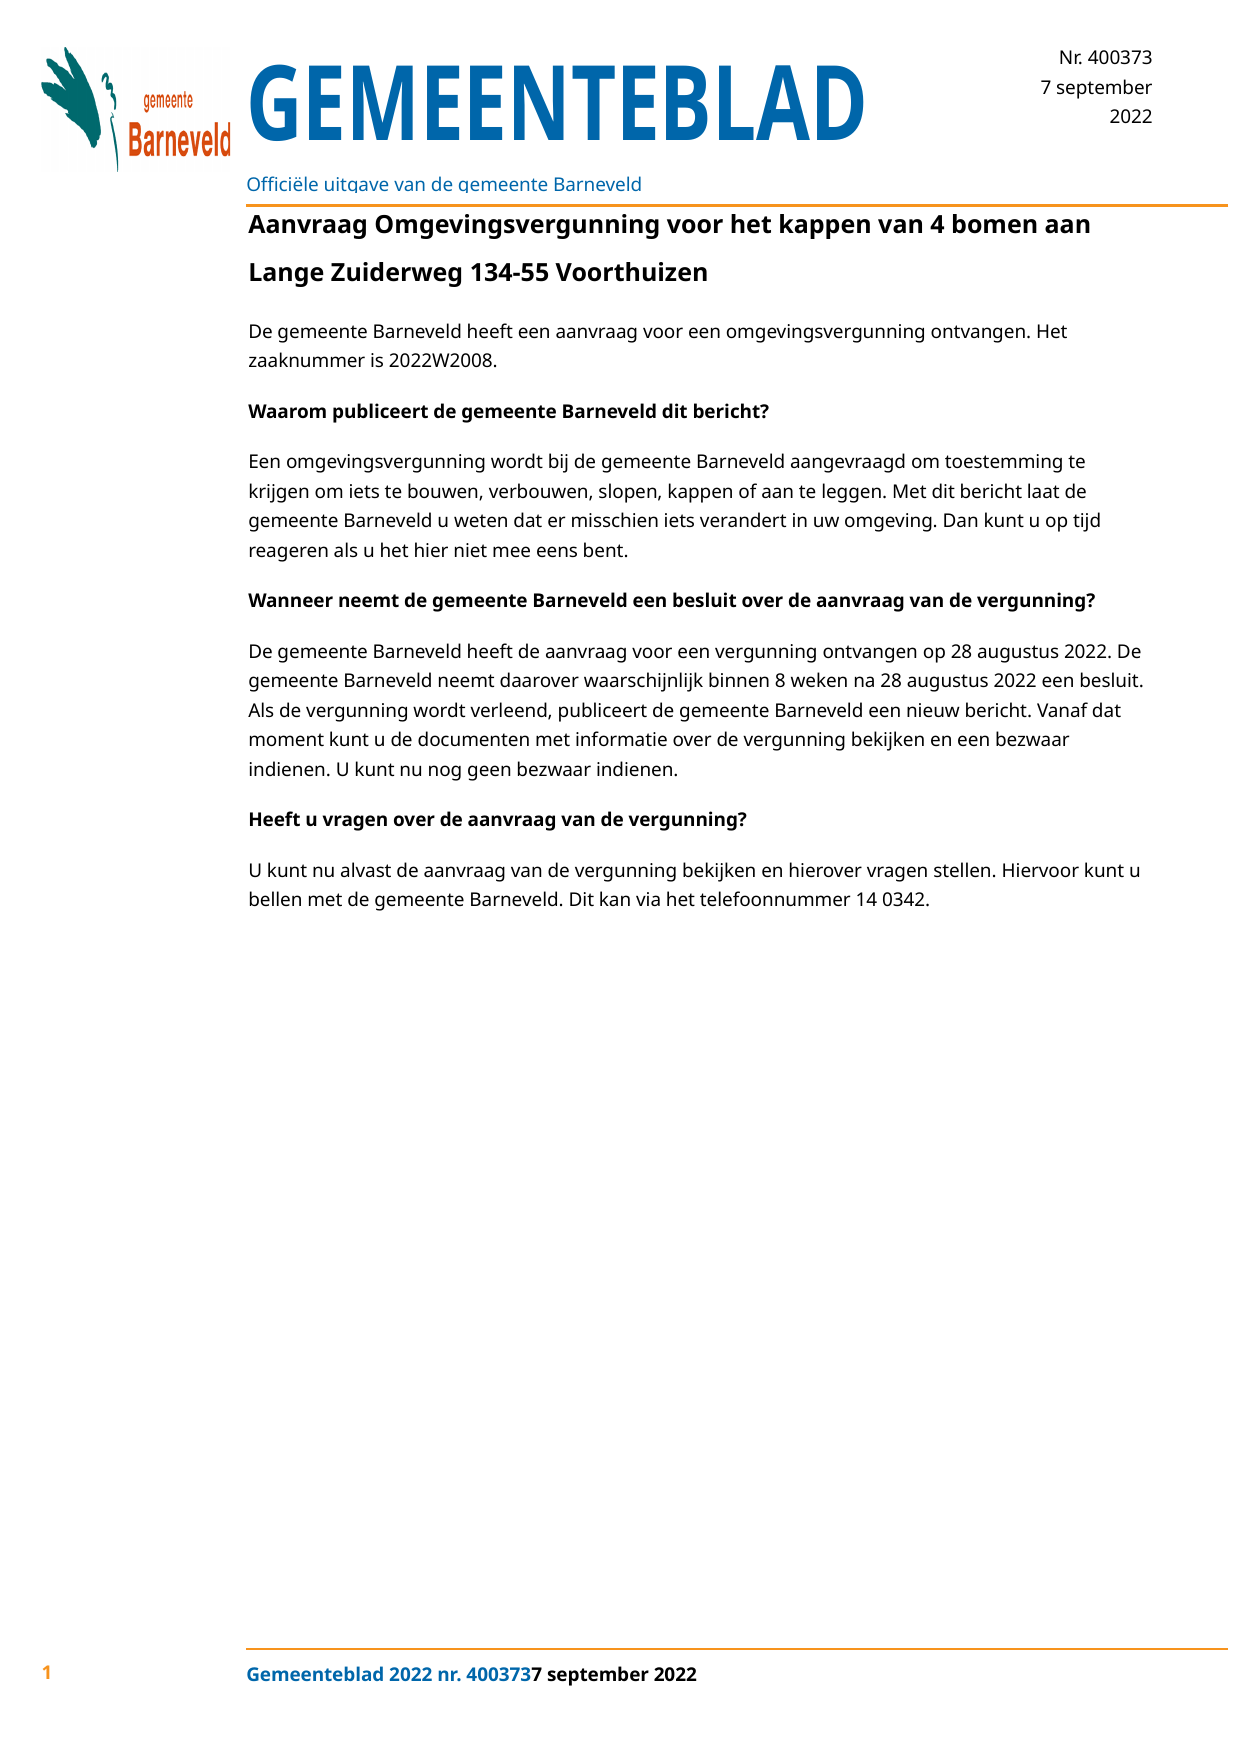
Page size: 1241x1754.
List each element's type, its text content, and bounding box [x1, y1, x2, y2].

picture [41, 47, 231, 172]
text Een omgevingsvergunning wordt bij de gemeente Barneveld aangevraagd om toestemming te krijgen om iets te bouwen, verbouwen, slopen, kappen of aan te leggen. Met dit bericht laat de gemeente Barneveld u weten dat er misschien iets verandert in uw omgeving. Dan kunt u op tijd reageren als u het hier niet mee eens bent. [248, 448, 1152, 563]
text Heeft u vragen over de aanvraag van de vergunning? [248, 807, 1152, 832]
text De gemeente Barneveld heeft een aanvraag voor een omgevingsvergunning ontvangen. Het zaaknummer is 2022W2008. [248, 318, 1152, 373]
text De gemeente Barneveld heeft de aanvraag voor een vergunning ontvangen op 28 augustus 2022. De gemeente Barneveld neemt daarover waarschijnlijk binnen 8 weken na 28 augustus 2022 een besluit. Als de vergunning wordt verleend, publiceert de gemeente Barneveld een nieuw bericht. Vanaf dat moment kunt u de documenten met informatie over de vergunning bekijken en een bezwaar indienen. U kunt nu nog geen bezwaar indienen. [248, 638, 1152, 782]
text U kunt nu alvast de aanvraag van de vergunning bekijken en hierover vragen stellen. Hiervoor kunt u bellen met de gemeente Barneveld. Dit kan via het telefoonnummer 14 0342. [248, 857, 1152, 912]
text Waarom publiceert de gemeente Barneveld dit bericht? [248, 398, 1152, 424]
text Aanvraag Omgevingsvergunning voor het kappen van 4 bomen aan Lange Zuiderweg 134-55 Voorthuizen [248, 207, 1152, 288]
text Wanneer neemt de gemeente Barneveld een besluit over de aanvraag van de vergunning? [248, 587, 1152, 613]
